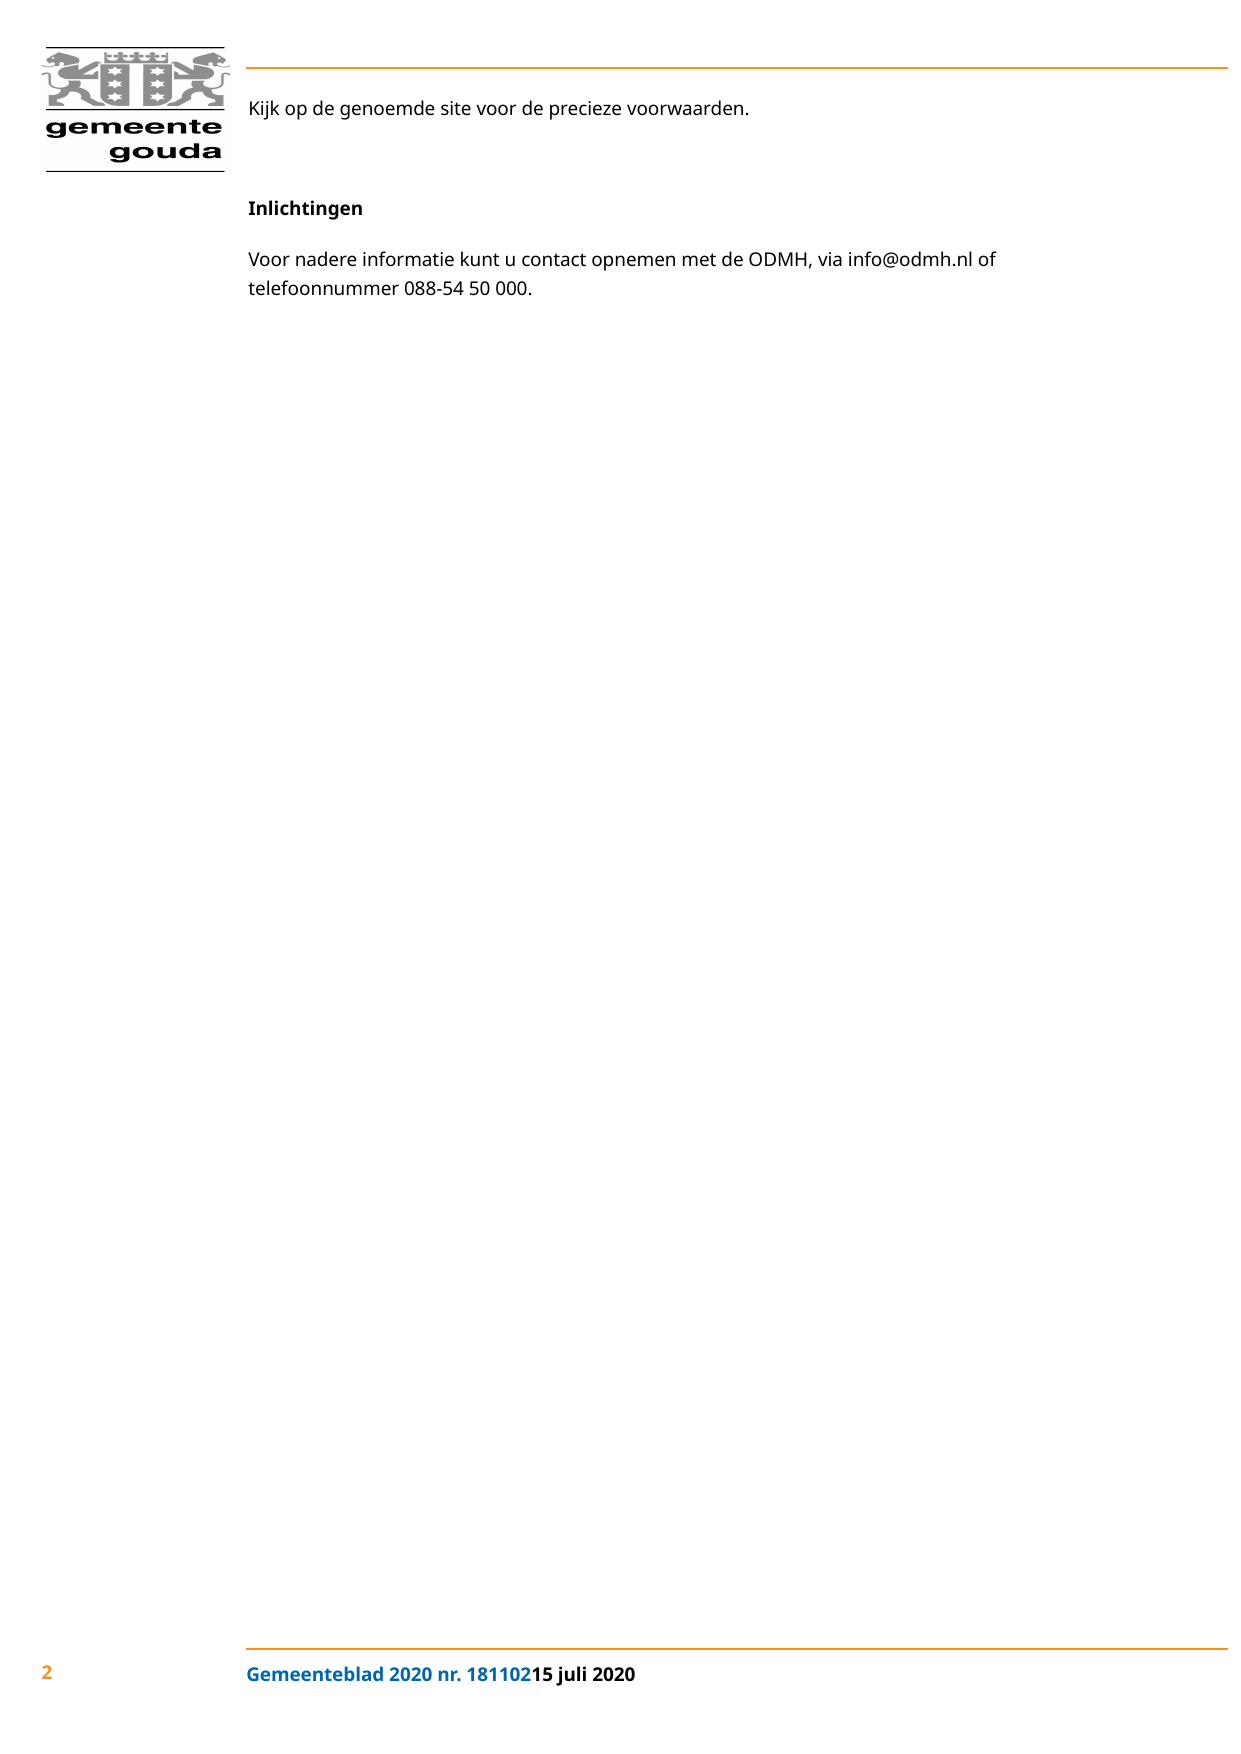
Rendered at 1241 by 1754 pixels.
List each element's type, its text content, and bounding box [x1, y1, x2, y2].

text Inlichtingen [248, 196, 1152, 221]
text Kijk op de genoemde site voor de precieze voorwaarden. [248, 95, 1152, 121]
text Voor nadere informatie kunt u contact opnemen met de ODMH, via info@odmh.nl of telefoonnummer 088-54 50 000. [248, 246, 1152, 301]
picture [41, 47, 231, 172]
